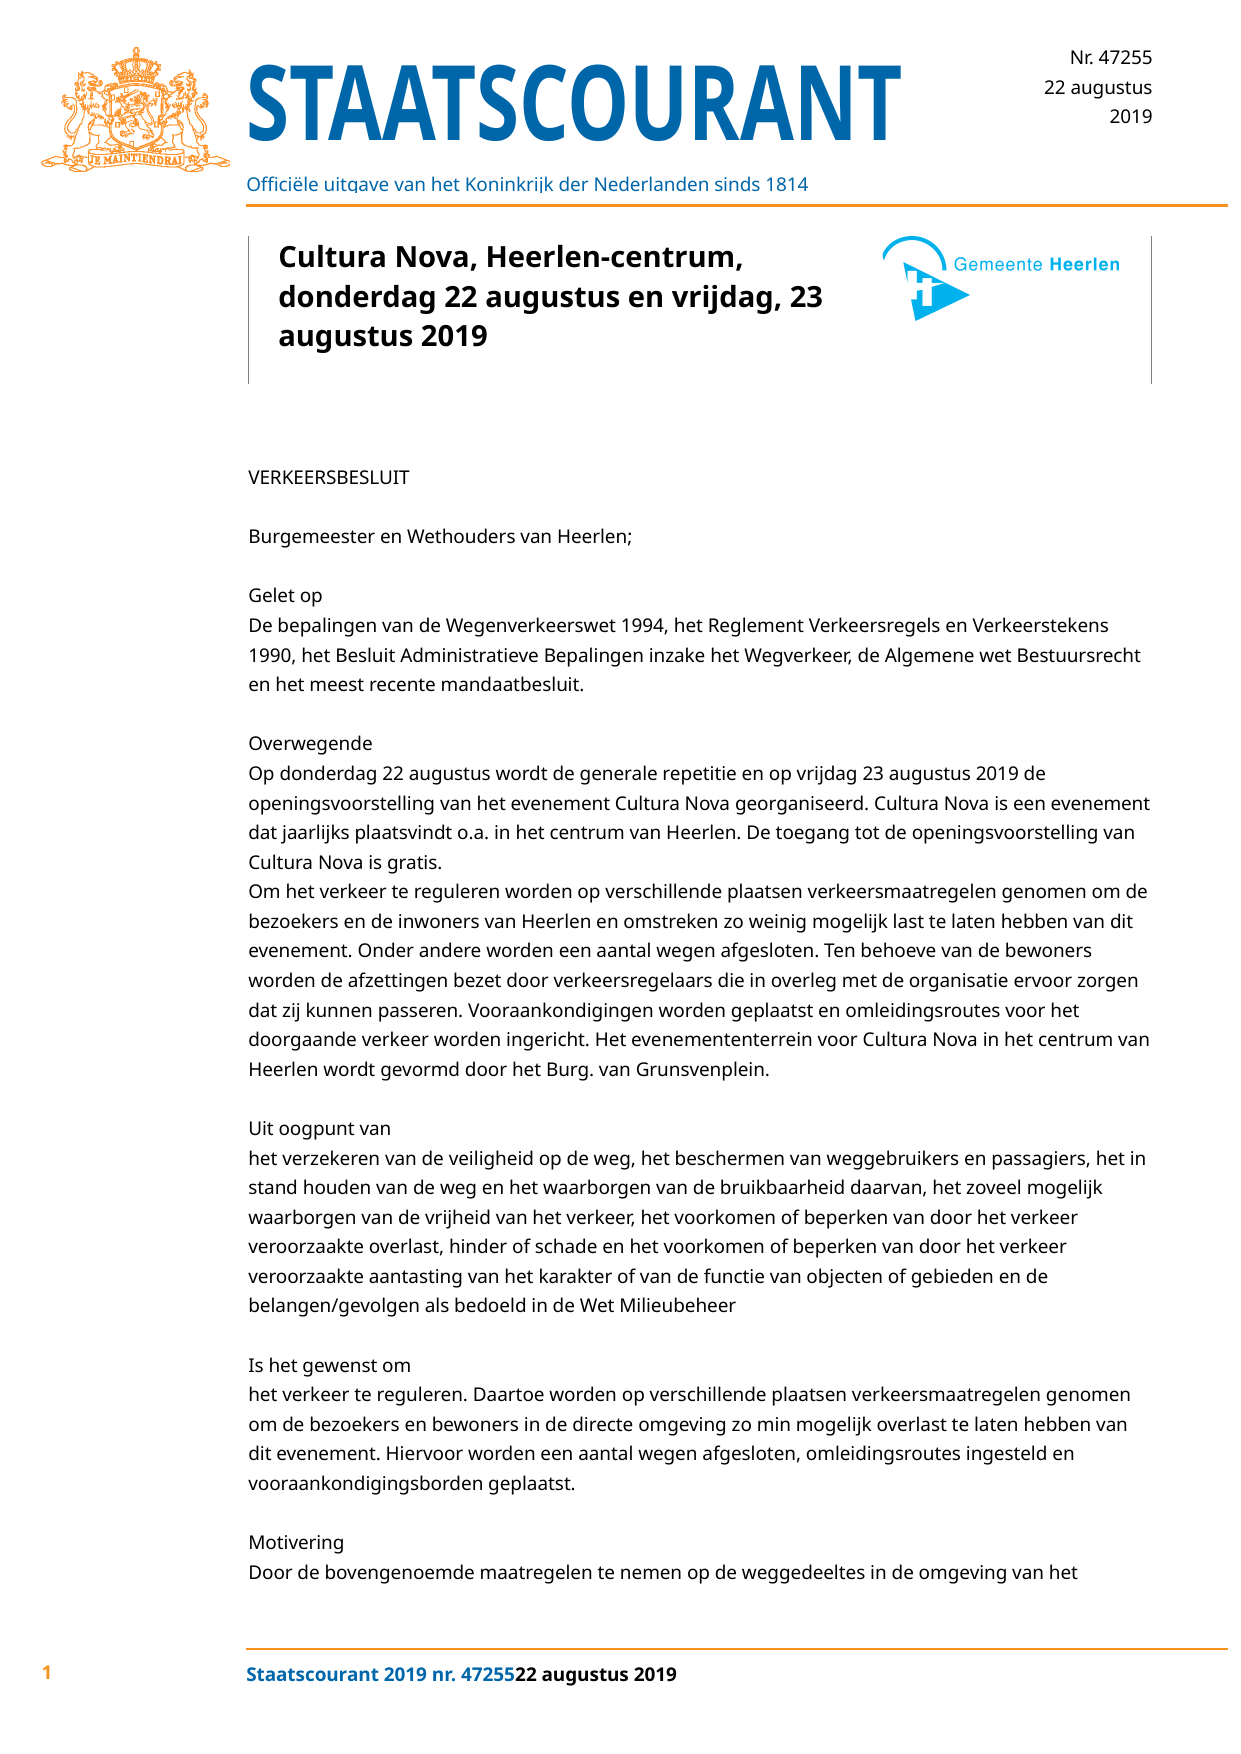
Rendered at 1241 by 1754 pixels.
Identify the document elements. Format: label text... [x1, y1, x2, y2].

text Is het gewenst om [248, 1352, 1152, 1377]
text Om het verkeer te reguleren worden op verschillende plaatsen verkeersmaatregelen genomen om de bezoekers en de inwoners van Heerlen en omstreken zo weinig mogelijk last te laten hebben van dit evenement. Onder andere worden een aantal wegen afgesloten. Ten behoeve van de bewoners worden de afzettingen bezet door verkeersregelaars die in overleg met de organisatie ervoor zorgen dat zij kunnen passeren. Vooraankondigingen worden geplaatst en omleidingsroutes voor het doorgaande verkeer worden ingericht. Het evenemententerrein voor Cultura Nova in het centrum van Heerlen wordt gevormd door het Burg. van Grunsvenplein. [248, 878, 1152, 1082]
picture [41, 47, 231, 172]
text Uit oogpunt van [248, 1115, 1152, 1141]
text VERKEERSBESLUIT [248, 464, 1152, 490]
table_header [850, 236, 1151, 384]
text Overwegende [248, 731, 1152, 756]
picture [882, 236, 903, 252]
text Op donderdag 22 augustus wordt de generale repetitie en op vrijdag 23 augustus 2019 de openingsvoorstelling van het evenement Cultura Nova georganiseerd. Cultura Nova is een evenement dat jaarlijks plaatsvindt o.a. in het centrum van Heerlen. De toegang tot de openingsvoorstelling van Cultura Nova is gratis. [248, 760, 1152, 874]
text Burgemeester en Wethouders van Heerlen; [248, 523, 1152, 549]
text Gelet op [248, 583, 1152, 608]
text het verzekeren van de veiligheid op de weg, het beschermen van weggebruikers en passagiers, het in stand houden van de weg en het waarborgen van de bruikbaarheid daarvan, het zoveel mogelijk waarborgen van de vrijheid van het verkeer, het voorkomen of beperken van door het verkeer veroorzaakte overlast, hinder of schade en het voorkomen of beperken van door het verkeer veroorzaakte aantasting van het karakter of van de functie van objecten of gebieden en de belangen/gevolgen als bedoeld in de Wet Milieubeheer [248, 1145, 1152, 1318]
text het verkeer te reguleren. Daartoe worden op verschillende plaatsen verkeersmaatregelen genomen om de bezoekers en bewoners in de directe omgeving zo min mogelijk overlast te laten hebben van dit evenement. Hiervoor worden een aantal wegen afgesloten, omleidingsroutes ingesteld en vooraankondigingsborden geplaatst. [248, 1381, 1152, 1496]
text Motivering [248, 1529, 1152, 1555]
text De bepalingen van de Wegenverkeerswet 1994, het Reglement Verkeersregels en Verkeerstekens 1990, het Besluit Administratieve Bepalingen inzake het Wegverkeer, de Algemene wet Bestuursrecht en het meest recente mandaatbesluit. [248, 612, 1152, 697]
text Door de bovengenoemde maatregelen te nemen op de weggedeeltes in de omgeving van het [248, 1559, 1152, 1584]
picture [882, 236, 1119, 321]
table_header Cultura Nova, Heerlen-centrum, donderdag 22 augustus en vrijdag, 23 augustus 2019 [249, 236, 850, 384]
